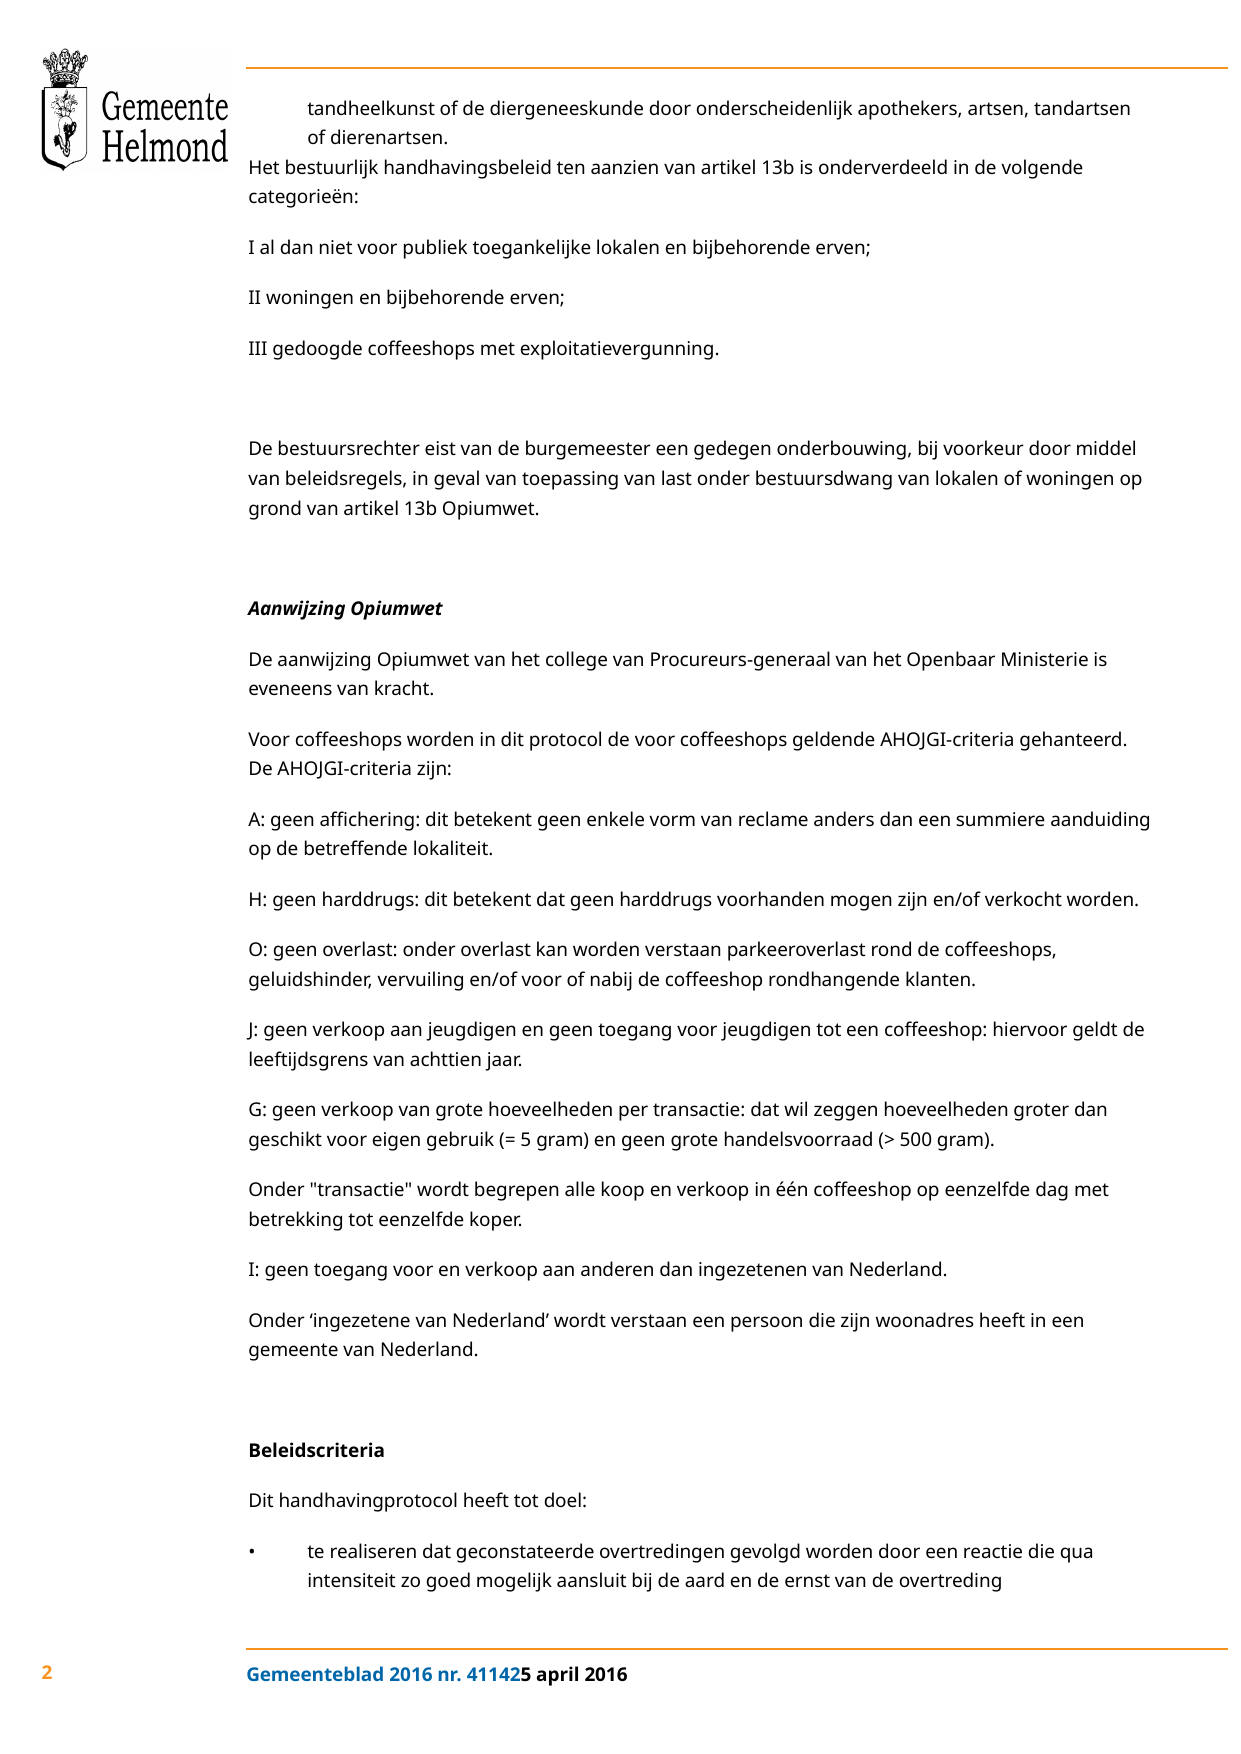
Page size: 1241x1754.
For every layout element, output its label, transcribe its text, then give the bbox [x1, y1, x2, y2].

list te realiseren dat geconstateerde overtredingen gevolgd worden door een reactie die qua intensiteit zo goed mogelijk aansluit bij de aard en de ernst van de overtreding [248, 1538, 1152, 1593]
text De aanwijzing Opiumwet van het college van Procureurs-generaal van het Openbaar Ministerie is eveneens van kracht. [248, 646, 1152, 701]
text Onder ‘ingezetene van Nederland’ wordt verstaan een persoon die zijn woonadres heeft in een gemeente van Nederland. [248, 1307, 1152, 1362]
text H: geen harddrugs: dit betekent dat geen harddrugs voorhanden mogen zijn en/of verkocht worden. [248, 886, 1152, 912]
text Het bestuurlijk handhavingsbeleid ten aanzien van artikel 13b is onderverdeeld in de volgende categorieën: [248, 154, 1152, 209]
text J: geen verkoop aan jeugdigen en geen toegang voor jeugdigen tot een coffeeshop: hiervoor geldt de leeftijdsgrens van achttien jaar. [248, 1016, 1152, 1072]
text II woningen en bijbehorende erven; [248, 284, 1152, 310]
text G: geen verkoop van grote hoeveelheden per transactie: dat wil zeggen hoeveelheden groter dan geschikt voor eigen gebruik (= 5 gram) en geen grote handelsvoorraad (> 500 gram). [248, 1096, 1152, 1152]
text De bestuursrechter eist van de burgemeester een gedegen onderbouwing, bij voorkeur door middel van beleidsregels, in geval van toepassing van last onder bestuursdwang van lokalen of woningen op grond van artikel 13b Opiumwet. [248, 436, 1152, 521]
picture [41, 47, 231, 172]
text A: geen affichering: dit betekent geen enkele vorm van reclame anders dan een summiere aanduiding op de betreffende lokaliteit. [248, 806, 1152, 861]
text I al dan niet voor publiek toegankelijke lokalen en bijbehorende erven; [248, 234, 1152, 260]
text O: geen overlast: onder overlast kan worden verstaan parkeeroverlast rond de coffeeshops, geluidshinder, vervuiling en/of voor of nabij de coffeeshop rondhangende klanten. [248, 936, 1152, 992]
text Voor coffeeshops worden in dit protocol de voor coffeeshops geldende AHOJGI-criteria gehanteerd. De AHOJGI-criteria zijn: [248, 726, 1152, 781]
text Onder "transactie" wordt begrepen alle koop en verkoop in één coffeeshop op eenzelfde dag met betrekking tot eenzelfde koper. [248, 1176, 1152, 1232]
text Dit handhavingprotocol heeft tot doel: [248, 1488, 1152, 1513]
text III gedoogde coffeeshops met exploitatievergunning. [248, 335, 1152, 361]
text Aanwijzing Opiumwet [248, 596, 1152, 621]
text Beleidscriteria [248, 1437, 1152, 1463]
list tandheelkunst of de diergeneeskunde door onderscheidenlijk apothekers, artsen, tandartsen of dierenartsen. [248, 95, 1152, 150]
text I: geen toegang voor en verkoop aan anderen dan ingezetenen van Nederland. [248, 1256, 1152, 1282]
